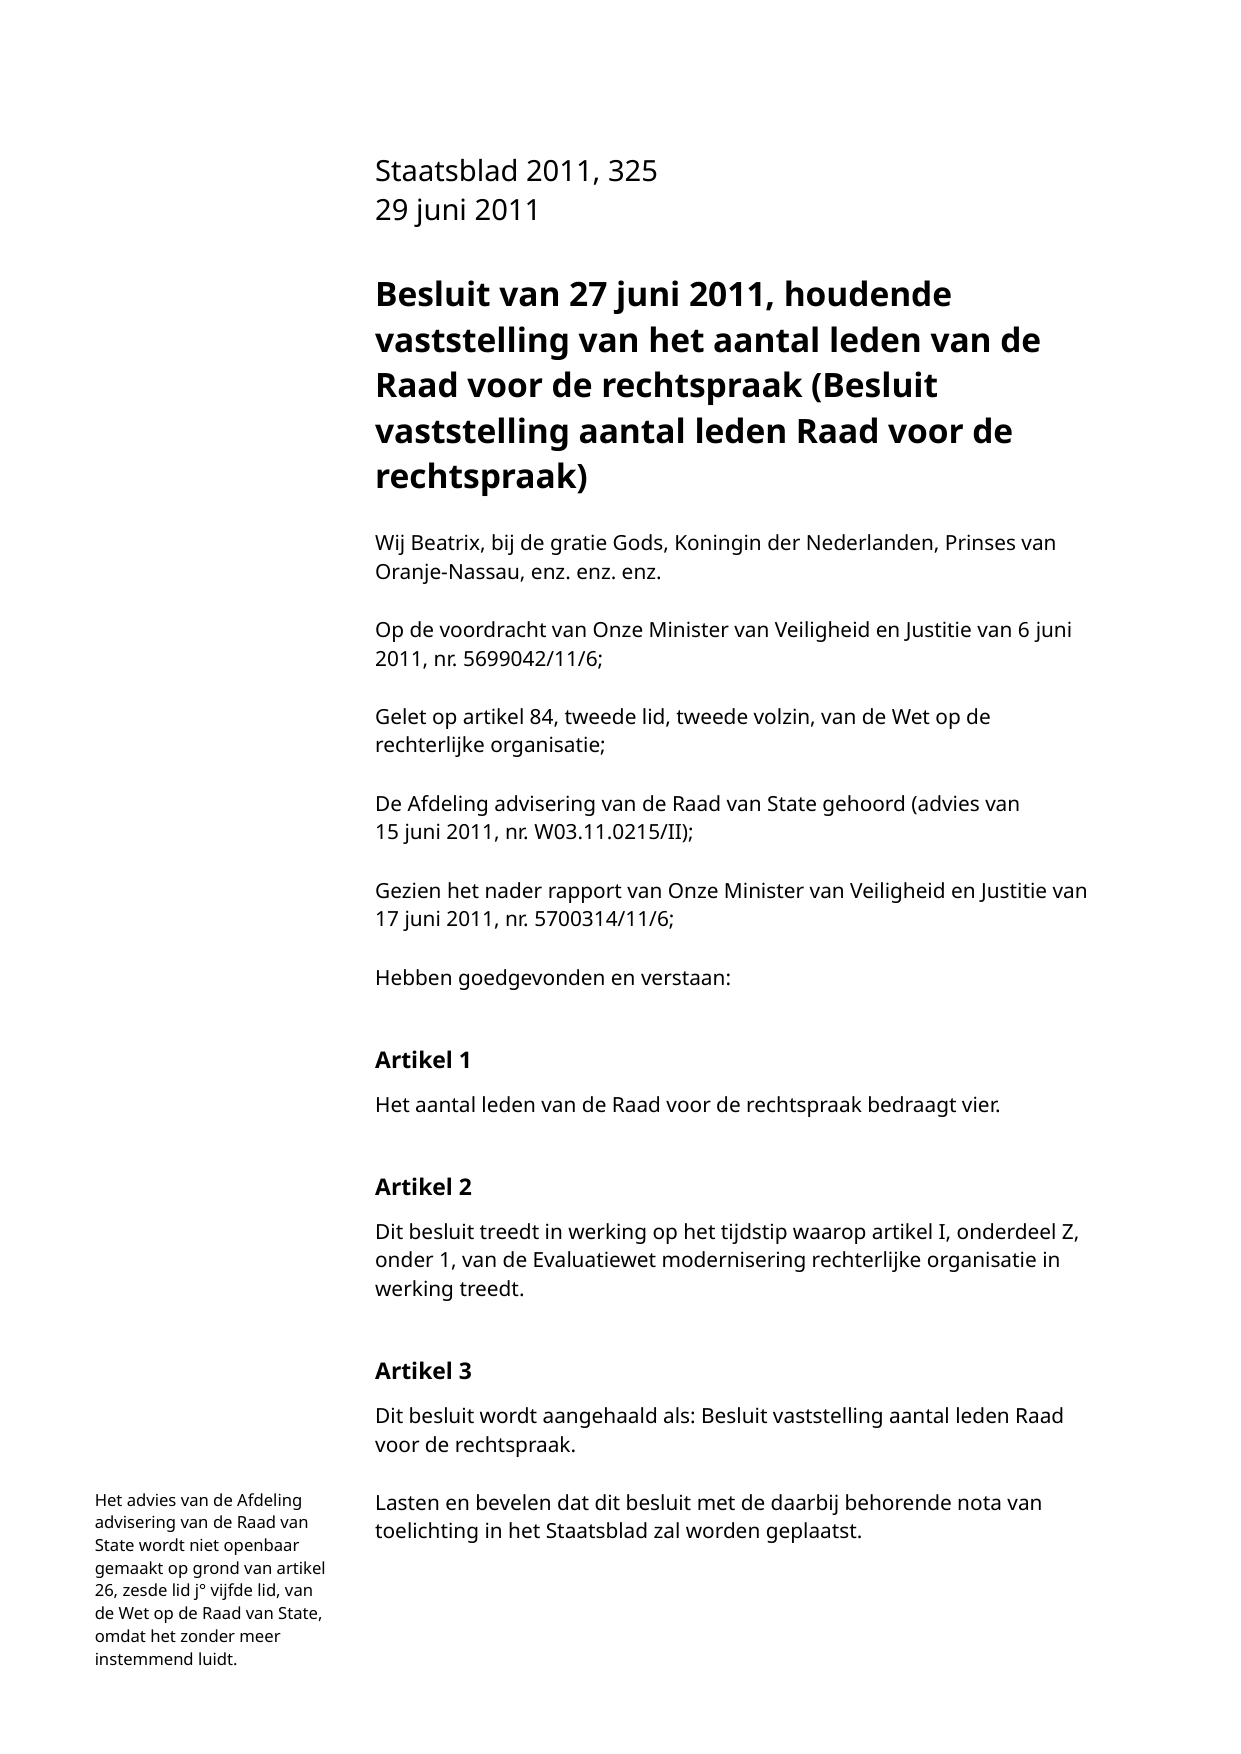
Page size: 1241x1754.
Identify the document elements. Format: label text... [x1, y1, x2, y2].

text Wij Beatrix, bij de gratie Gods, Koningin der Nederlanden, Prinses van Oranje-Nassau, enz. enz. enz. [375, 528, 1090, 585]
text 29 juni 2011 [375, 190, 1090, 229]
subtitle Artikel 3 [375, 1355, 1090, 1386]
text Gelet op artikel 84, tweede lid, tweede volzin, van de Wet op de rechterlijke organisatie; [375, 702, 1090, 759]
text Dit besluit treedt in werking op het tijdstip waarop artikel I, onderdeel Z, onder 1, van de Evaluatiewet modernisering rechterlijke organisatie in werking treedt. [375, 1217, 1090, 1302]
text Dit besluit wordt aangehaald als: Besluit vaststelling aantal leden Raad voor de rechtspraak. [375, 1401, 1090, 1458]
subtitle Artikel 2 [375, 1171, 1090, 1202]
subtitle Besluit van 27 juni 2011, houdende vaststelling van het aantal leden van de Raad voor de rechtspraak (Besluit vaststelling aantal leden Raad voor de rechtspraak) [375, 271, 1090, 498]
text Op de voordracht van Onze Minister van Veiligheid en Justitie van 6 juni 2011, nr. 5699042/11/6; [375, 615, 1090, 672]
text De Afdeling advisering van de Raad van State gehoord (advies van 15 juni 2011, nr. W03.11.0215/II); [375, 789, 1090, 846]
text Gezien het nader rapport van Onze Minister van Veiligheid en Justitie van 17 juni 2011, nr. 5700314/11/6; [375, 876, 1090, 933]
text Hebben goedgevonden en verstaan: [375, 963, 1090, 991]
text Het aantal leden van de Raad voor de rechtspraak bedraagt vier. [375, 1090, 1090, 1118]
text Lasten en bevelen dat dit besluit met de daarbij behorende nota van toelichting in het Staatsblad zal worden geplaatst. [375, 1488, 1090, 1545]
subtitle Artikel 1 [375, 1044, 1090, 1075]
text Staatsblad 2011, 325 [375, 150, 1090, 190]
text Het advies van de Afdeling advisering van de Raad van State wordt niet openbaar gemaakt op grond van artikel 26, zesde lid j° vijfde lid, van de Wet op de Raad van State, omdat het zonder meer instemmend luidt. [94, 1488, 328, 1670]
